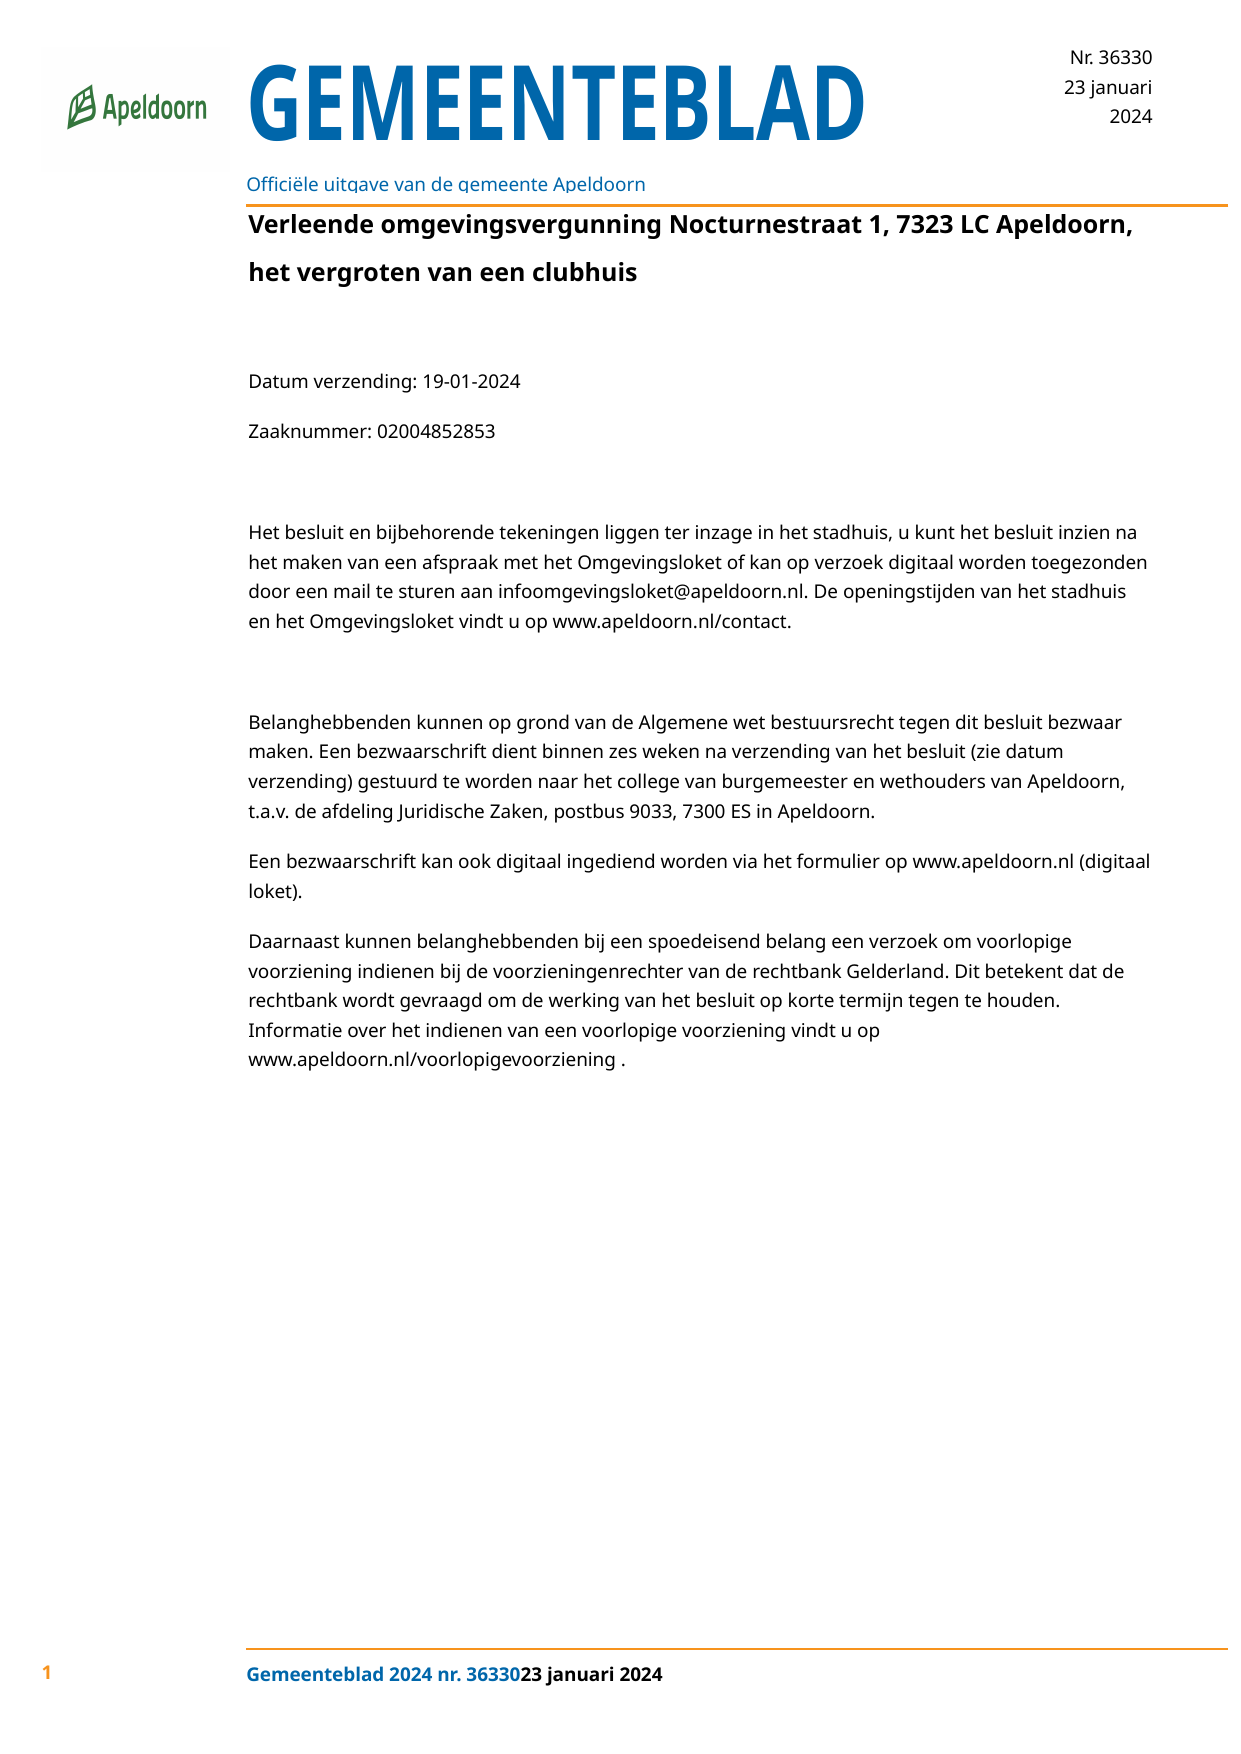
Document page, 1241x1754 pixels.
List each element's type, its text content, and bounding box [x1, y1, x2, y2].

text Datum verzending: 19-01-2024 [248, 368, 1152, 394]
text Belanghebbenden kunnen op grond van de Algemene wet bestuursrecht tegen dit besluit bezwaar maken. Een bezwaarschrift dient binnen zes weken na verzending van het besluit (zie datum verzending) gestuurd te worden naar het college van burgemeester en wethouders van Apeldoorn, t.a.v. de afdeling Juridische Zaken, postbus 9033, 7300 ES in Apeldoorn. [248, 709, 1152, 824]
text Daarnaast kunnen belanghebbenden bij een spoedeisend belang een verzoek om voorlopige voorziening indienen bij de voorzieningenrechter van de rechtbank Gelderland. Dit betekent dat de rechtbank wordt gevraagd om de werking van het besluit op korte termijn tegen te houden. Informatie over het indienen van een voorlopige voorziening vindt u op www.apeldoorn.nl/voorlopigevoorziening . [248, 928, 1152, 1072]
text Het besluit en bijbehorende tekeningen liggen ter inzage in het stadhuis, u kunt het besluit inzien na het maken van een afspraak met het Omgevingsloket of kan op verzoek digitaal worden toegezonden door een mail te sturen aan infoomgevingsloket@apeldoorn.nl. De openingstijden van het stadhuis en het Omgevingsloket vindt u op www.apeldoorn.nl/contact. [248, 519, 1152, 634]
text Zaaknummer: 02004852853 [248, 419, 1152, 444]
picture [41, 47, 231, 172]
text Een bezwaarschrift kan ook digitaal ingediend worden via het formulier op www.apeldoorn.nl (digitaal loket). [248, 848, 1152, 904]
text Verleende omgevingsvergunning Nocturnestraat 1, 7323 LC Apeldoorn, het vergroten van een clubhuis [248, 207, 1152, 288]
